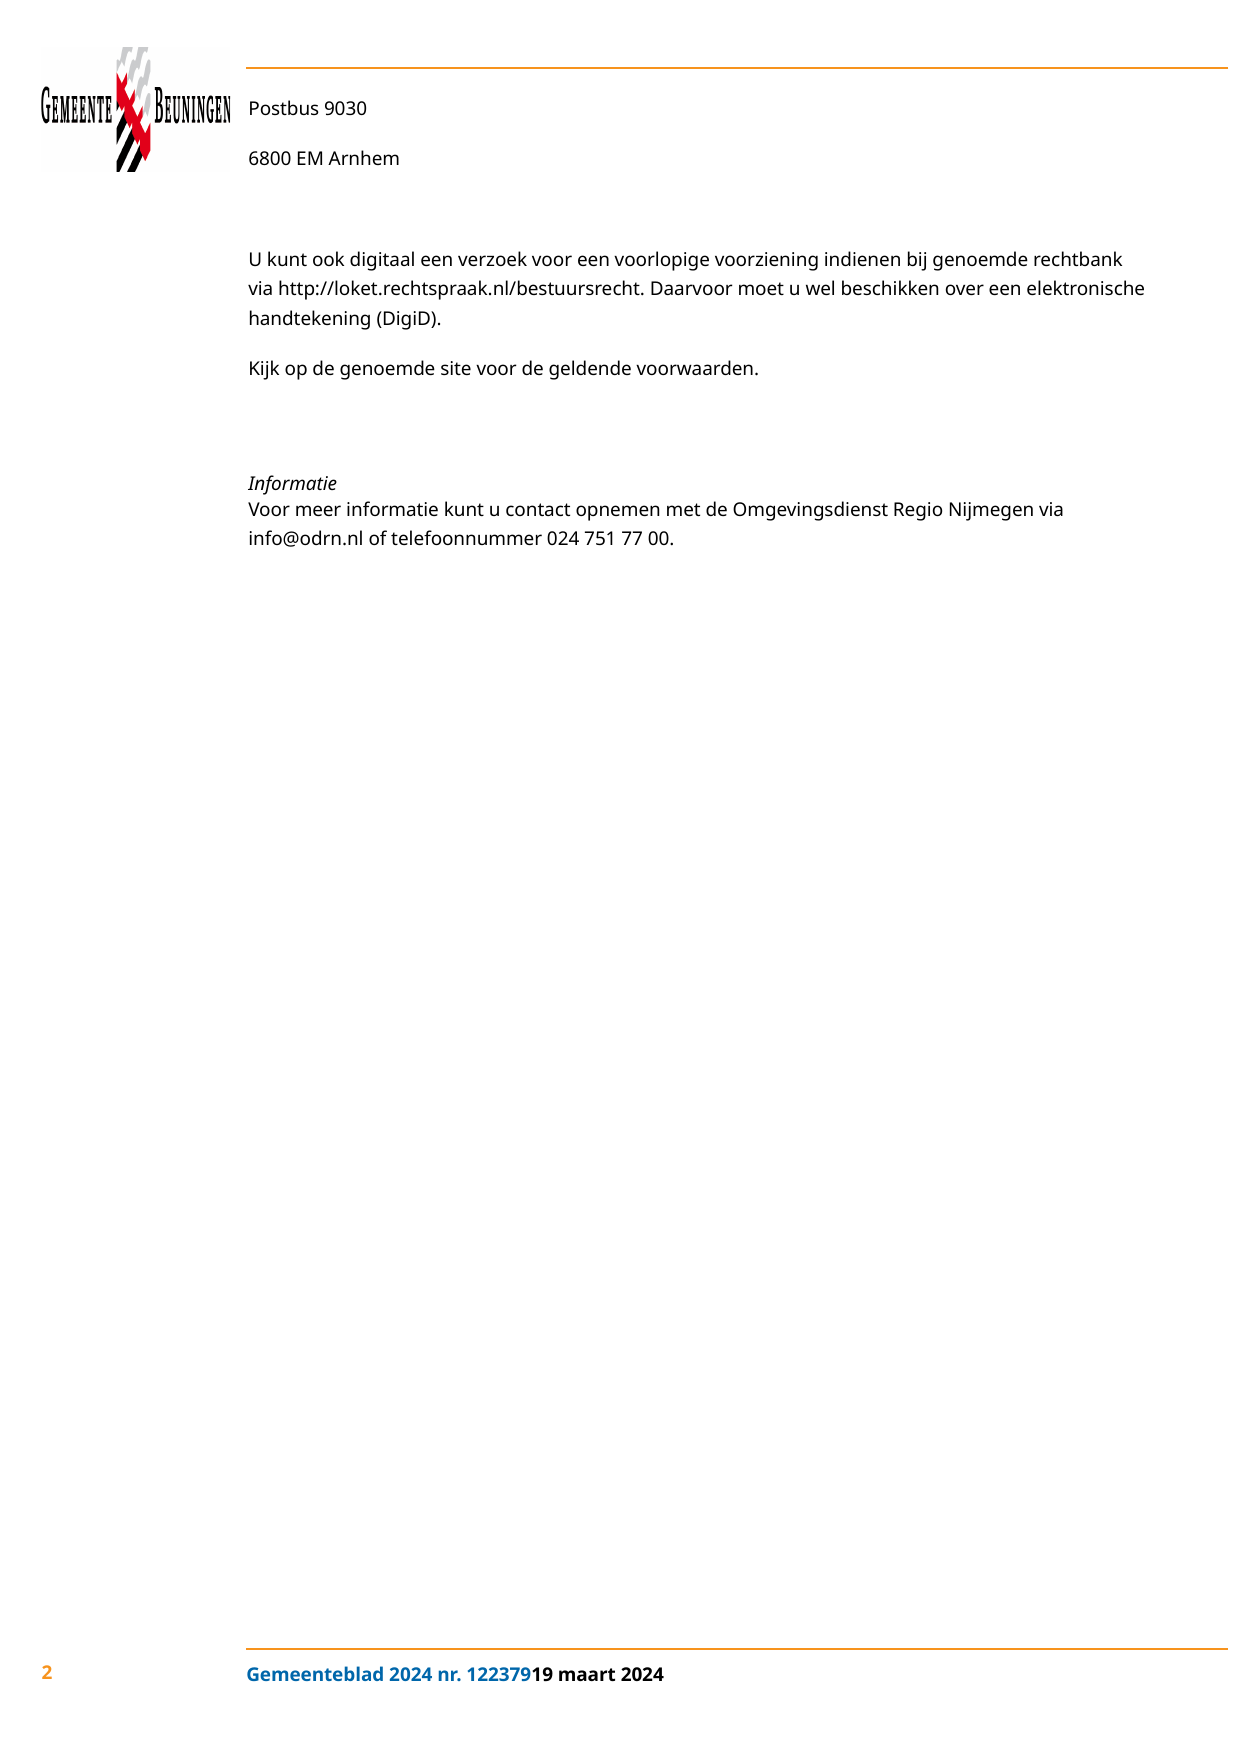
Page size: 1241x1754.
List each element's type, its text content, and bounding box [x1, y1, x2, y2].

text Informatie [248, 470, 1152, 496]
picture [41, 47, 231, 172]
text U kunt ook digitaal een verzoek voor een voorlopige voorziening indienen bij genoemde rechtbank via http://loket.rechtspraak.nl/bestuursrecht. Daarvoor moet u wel beschikken over een elektronische handtekening (DigiD). [248, 246, 1152, 331]
text 6800 EM Arnhem [248, 145, 1152, 171]
text Kijk op de genoemde site voor de geldende voorwaarden. [248, 356, 1152, 381]
text Voor meer informatie kunt u contact opnemen met de Omgevingsdienst Regio Nijmegen via info@odrn.nl of telefoonnummer 024 751 77 00. [248, 496, 1152, 551]
text Postbus 9030 [248, 95, 1152, 121]
